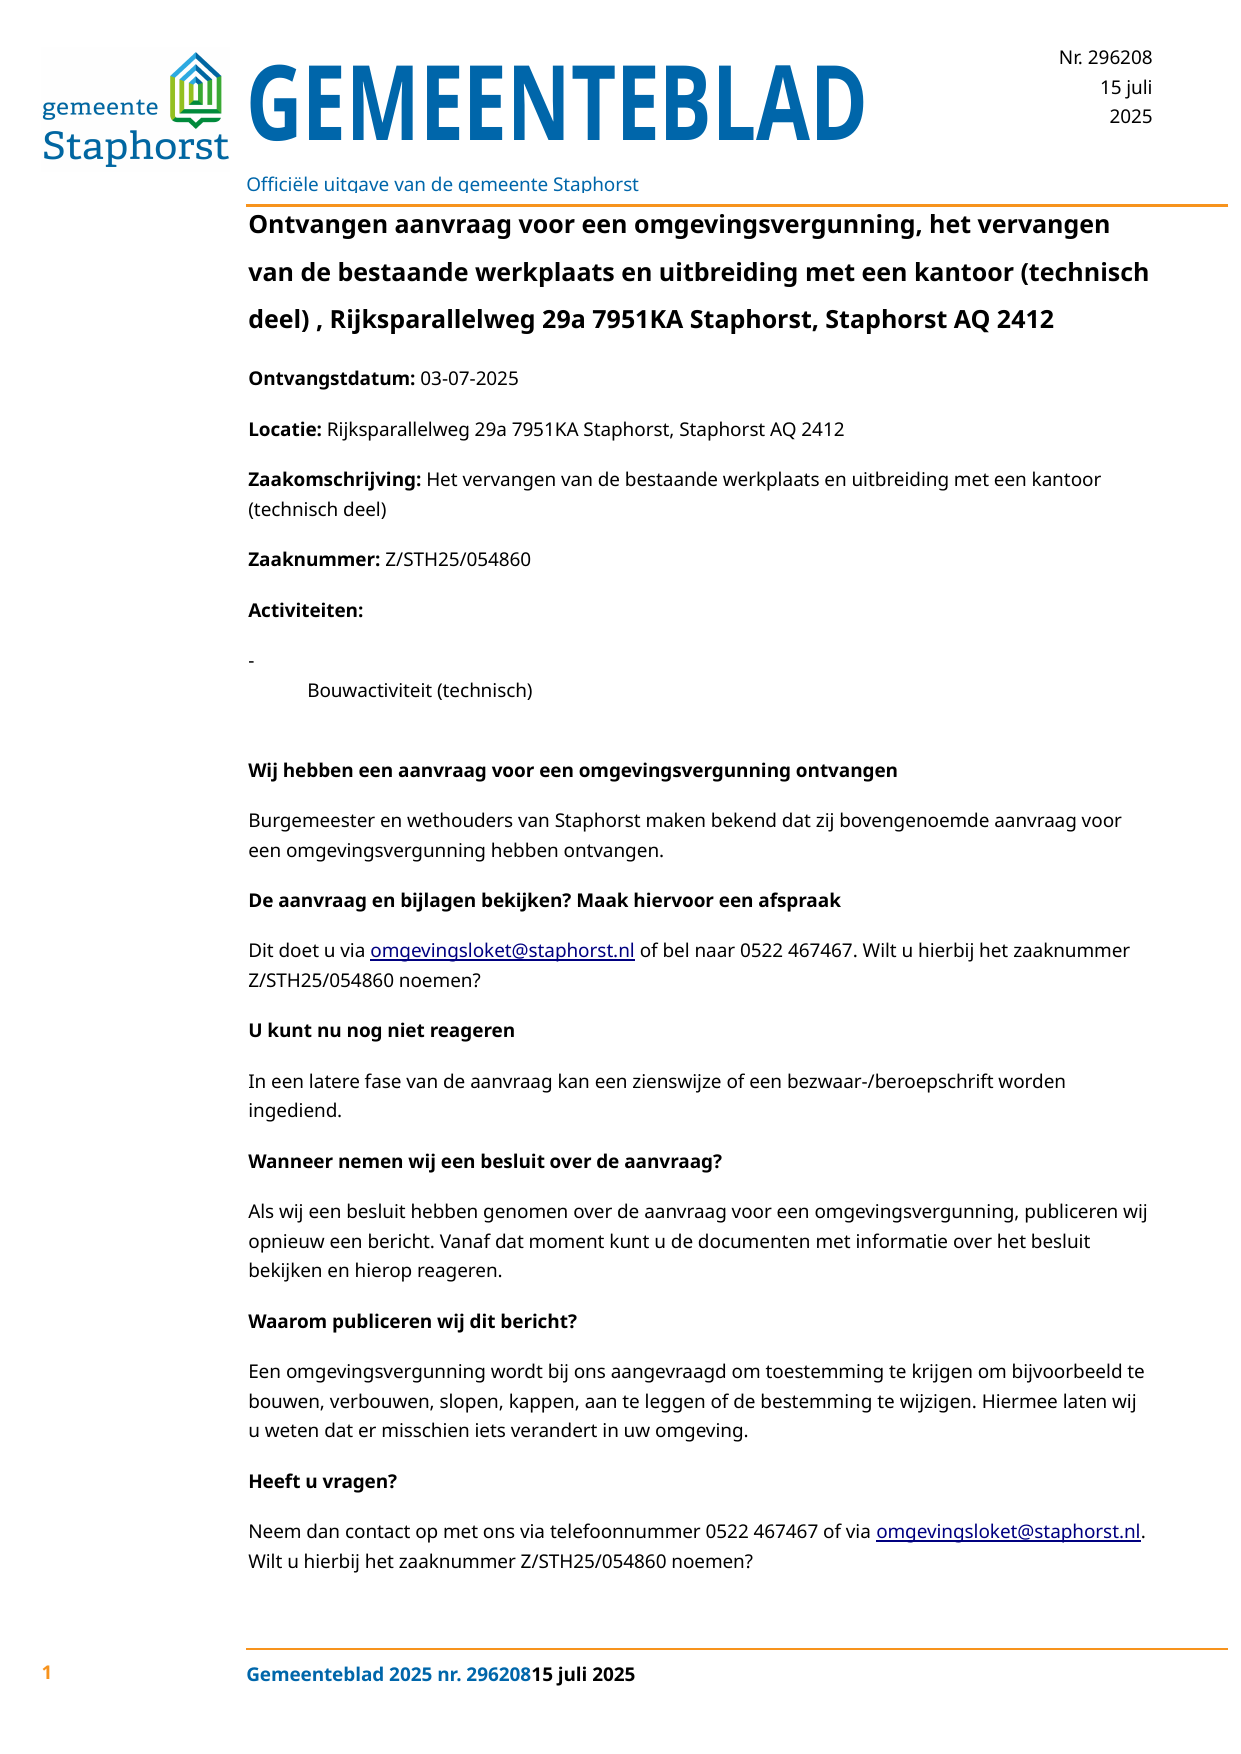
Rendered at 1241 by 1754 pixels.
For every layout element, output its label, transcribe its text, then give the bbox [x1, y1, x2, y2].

text Als wij een besluit hebben genomen over de aanvraag voor een omgevingsvergunning, publiceren wij opnieuw een bericht. Vanaf dat moment kunt u de documenten met informatie over het besluit bekijken en hierop reageren. [248, 1198, 1152, 1283]
list Bouwactiviteit (technisch) [248, 677, 1152, 702]
text Wij hebben een aanvraag voor een omgevingsvergunning ontvangen [248, 757, 1152, 782]
text Zaakomschrijving: Het vervangen van de bestaande werkplaats en uitbreiding met een kantoor (technisch deel) [248, 466, 1152, 522]
text Neem dan contact op met ons via telefoonnummer 0522 467467 of via omgevingsloket@staphorst.nl. Wilt u hierbij het zaaknummer Z/STH25/054860 noemen? [248, 1518, 1152, 1574]
text In een latere fase van de aanvraag kan een zienswijze of een bezwaar-/beroepschrift worden ingediend. [248, 1068, 1152, 1123]
text Zaaknummer: Z/STH25/054860 [248, 546, 1152, 572]
text Activiteiten: [248, 597, 1152, 622]
picture [41, 47, 231, 172]
text Wanneer nemen wij een besluit over de aanvraag? [248, 1148, 1152, 1174]
text Ontvangstdatum: 03-07-2025 [248, 366, 1152, 391]
text Waarom publiceren wij dit bericht? [248, 1308, 1152, 1334]
text Ontvangen aanvraag voor een omgevingsvergunning, het vervangen van de bestaande werkplaats en uitbreiding met een kantoor (technisch deel) , Rijksparallelweg 29a 7951KA Staphorst, Staphorst AQ 2412 [248, 207, 1152, 336]
text Een omgevingsvergunning wordt bij ons aangevraagd om toestemming te krijgen om bijvoorbeeld te bouwen, verbouwen, slopen, kappen, aan te leggen of de bestemming te wijzigen. Hiermee laten wij u weten dat er misschien iets verandert in uw omgeving. [248, 1358, 1152, 1443]
text De aanvraag en bijlagen bekijken? Maak hiervoor een afspraak [248, 887, 1152, 913]
text Dit doet u via omgevingsloket@staphorst.nl of bel naar 0522 467467. Wilt u hierbij het zaaknummer Z/STH25/054860 noemen? [248, 938, 1152, 993]
text U kunt nu nog niet reageren [248, 1018, 1152, 1043]
text Locatie: Rijksparallelweg 29a 7951KA Staphorst, Staphorst AQ 2412 [248, 416, 1152, 442]
text Burgemeester en wethouders van Staphorst maken bekend dat zij bovengenoemde aanvraag voor een omgevingsvergunning hebben ontvangen. [248, 807, 1152, 862]
text Heeft u vragen? [248, 1468, 1152, 1494]
